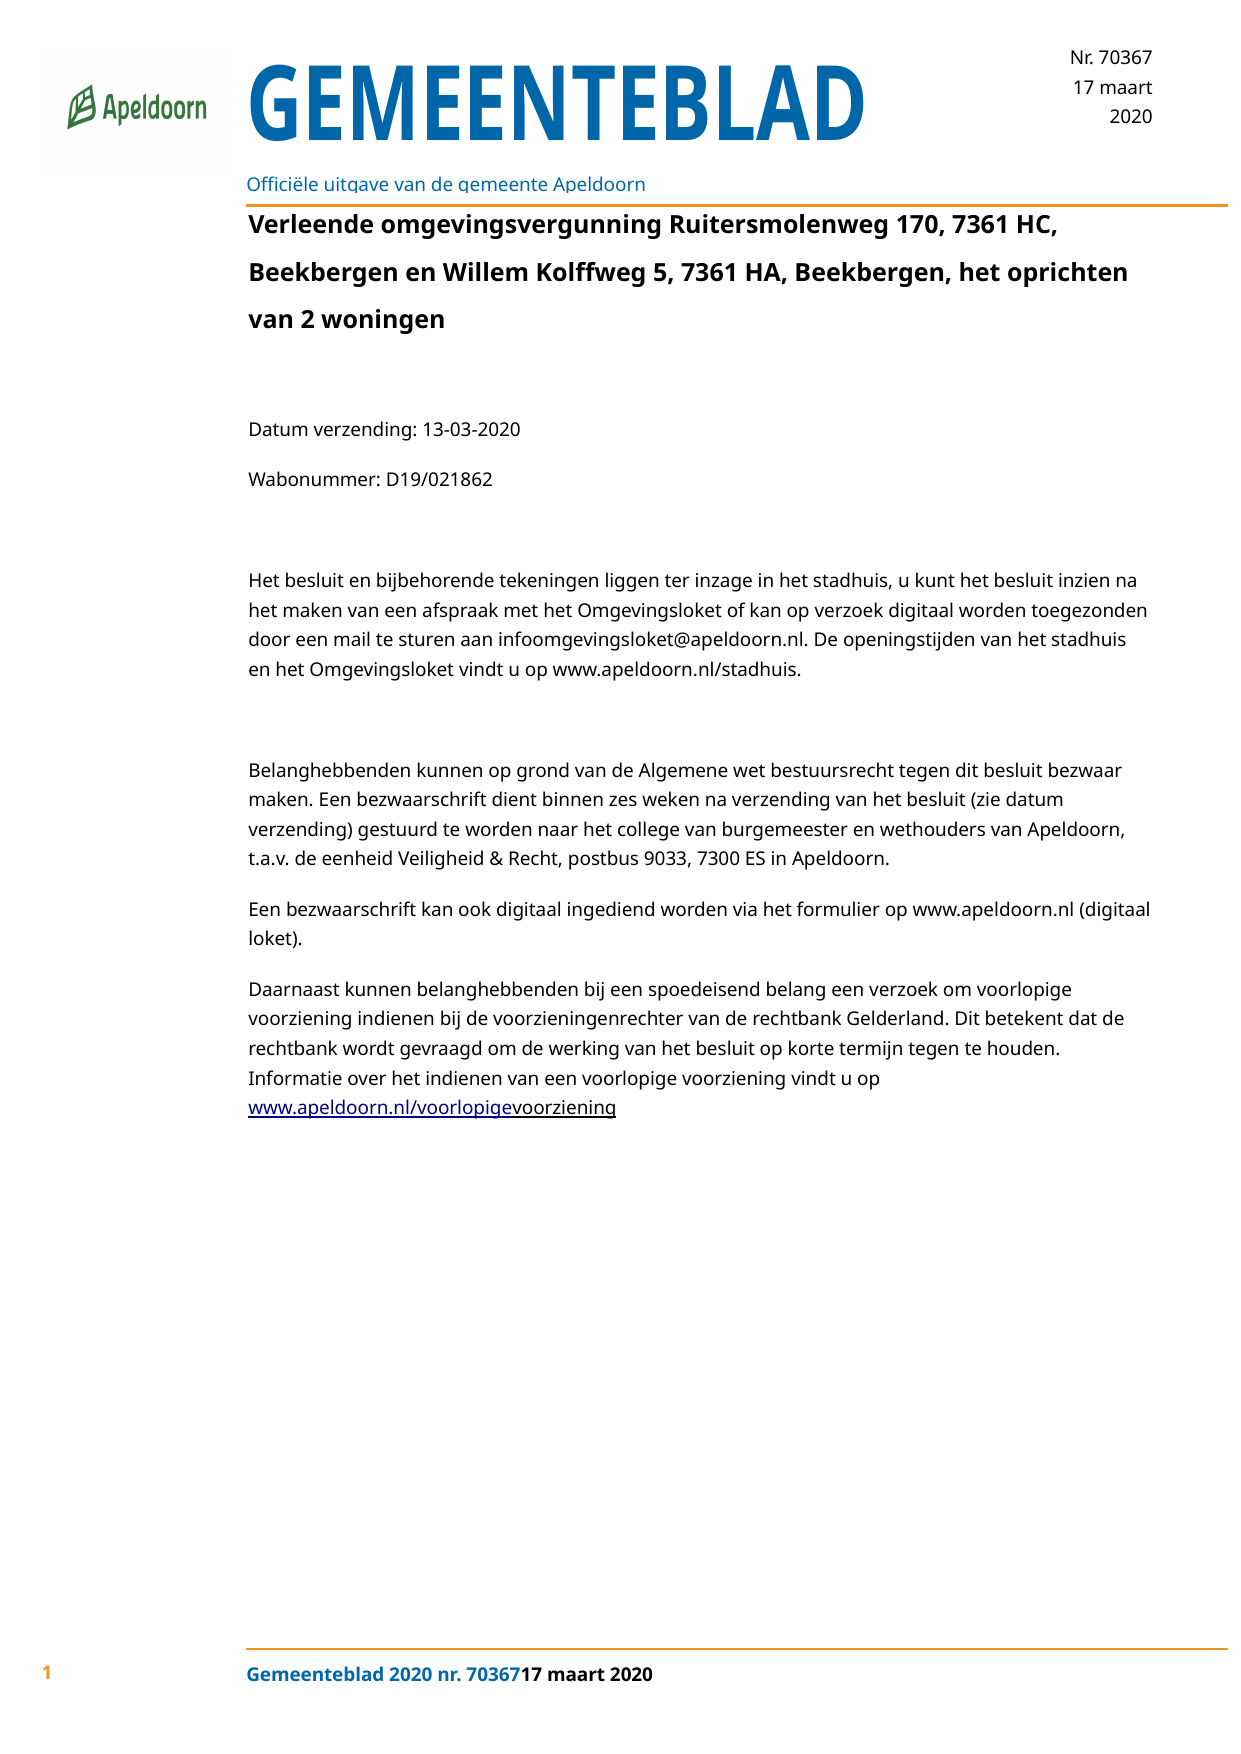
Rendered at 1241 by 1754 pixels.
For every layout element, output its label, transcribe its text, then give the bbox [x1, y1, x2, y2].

text Een bezwaarschrift kan ook digitaal ingediend worden via het formulier op www.apeldoorn.nl (digitaal loket). [248, 896, 1152, 951]
text Datum verzending: 13-03-2020 [248, 416, 1152, 442]
text Wabonummer: D19/021862 [248, 466, 1152, 492]
text Daarnaast kunnen belanghebbenden bij een spoedeisend belang een verzoek om voorlopige voorziening indienen bij de voorzieningenrechter van de rechtbank Gelderland. Dit betekent dat de rechtbank wordt gevraagd om de werking van het besluit op korte termijn tegen te houden. Informatie over het indienen van een voorlopige voorziening vindt u op www.apeldoorn.nl/voorlopigevoorziening [248, 976, 1152, 1120]
text Verleende omgevingsvergunning Ruitersmolenweg 170, 7361 HC, Beekbergen en Willem Kolffweg 5, 7361 HA, Beekbergen, het oprichten van 2 woningen [248, 207, 1152, 336]
text Belanghebbenden kunnen op grond van de Algemene wet bestuursrecht tegen dit besluit bezwaar maken. Een bezwaarschrift dient binnen zes weken na verzending van het besluit (zie datum verzending) gestuurd te worden naar het college van burgemeester en wethouders van Apeldoorn, t.a.v. de eenheid Veiligheid & Recht, postbus 9033, 7300 ES in Apeldoorn. [248, 757, 1152, 871]
picture [41, 47, 231, 172]
text Het besluit en bijbehorende tekeningen liggen ter inzage in het stadhuis, u kunt het besluit inzien na het maken van een afspraak met het Omgevingsloket of kan op verzoek digitaal worden toegezonden door een mail te sturen aan infoomgevingsloket@apeldoorn.nl. De openingstijden van het stadhuis en het Omgevingsloket vindt u op www.apeldoorn.nl/stadhuis. [248, 567, 1152, 682]
